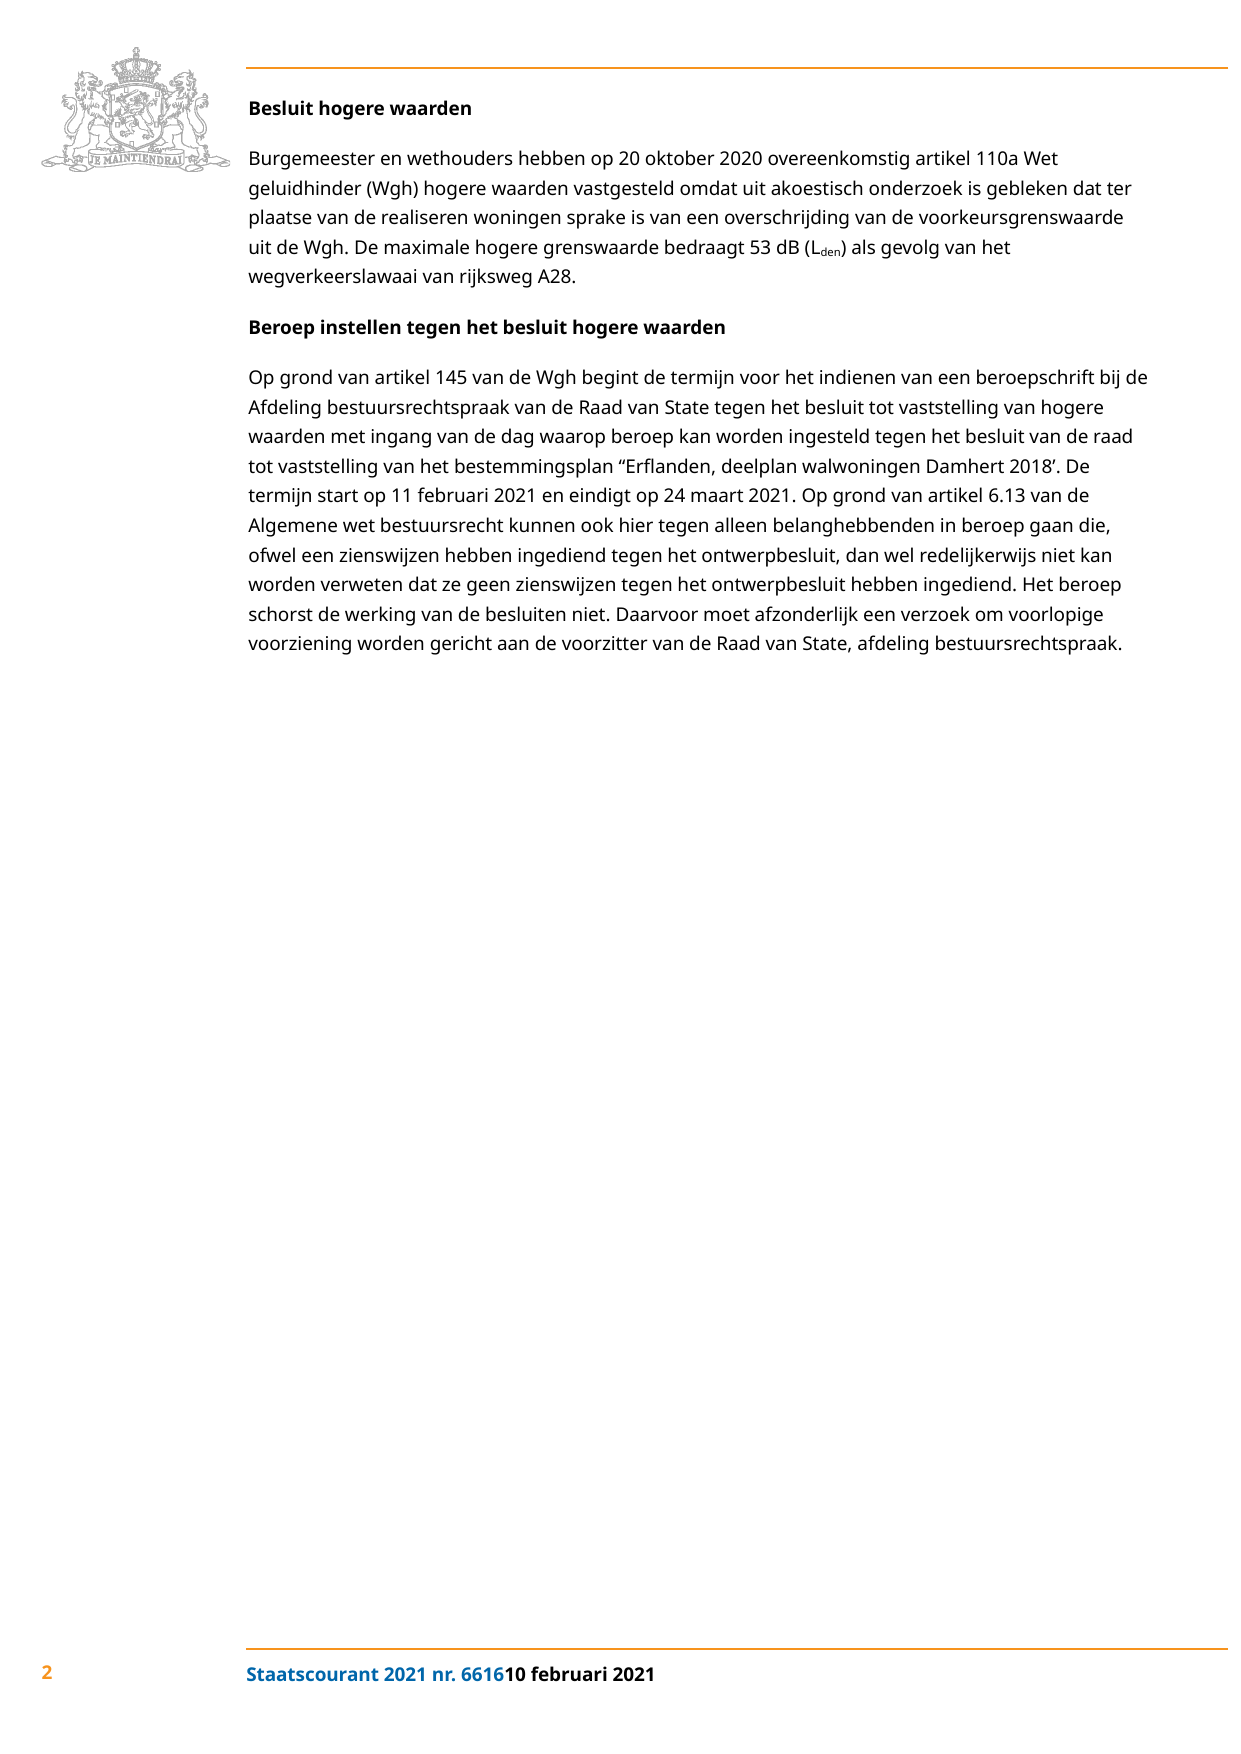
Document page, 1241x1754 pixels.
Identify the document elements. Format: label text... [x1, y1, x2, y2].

text Op grond van artikel 145 van de Wgh begint de termijn voor het indienen van een beroepschrift bij de Afdeling bestuursrechtspraak van de Raad van State tegen het besluit tot vaststelling van hogere waarden met ingang van de dag waarop beroep kan worden ingesteld tegen het besluit van de raad tot vaststelling van het bestemmingsplan “Erflanden, deelplan walwoningen Damhert 2018’. De termijn start op 11 februari 2021 en eindigt op 24 maart 2021. Op grond van artikel 6.13 van de Algemene wet bestuursrecht kunnen ook hier tegen alleen belanghebbenden in beroep gaan die, ofwel een zienswijzen hebben ingediend tegen het ontwerpbesluit, dan wel redelijkerwijs niet kan worden verweten dat ze geen zienswijzen tegen het ontwerpbesluit hebben ingediend. Het beroep schorst de werking van de besluiten niet. Daarvoor moet afzonderlijk een verzoek om voorlopige voorziening worden gericht aan de voorzitter van de Raad van State, afdeling bestuursrechtspraak. [248, 364, 1152, 656]
text Burgemeester en wethouders hebben op 20 oktober 2020 overeenkomstig artikel 110a Wet geluidhinder (Wgh) hogere waarden vastgesteld omdat uit akoestisch onderzoek is gebleken dat ter plaatse van de realiseren woningen sprake is van een overschrijding van de voorkeursgrenswaarde uit de Wgh. De maximale hogere grenswaarde bedraagt 53 dB (Lden) als gevolg van het wegverkeerslawaai van rijksweg A28. [248, 145, 1152, 289]
picture [41, 47, 231, 172]
text Beroep instellen tegen het besluit hogere waarden [248, 314, 1152, 340]
text Besluit hogere waarden [248, 95, 1152, 121]
